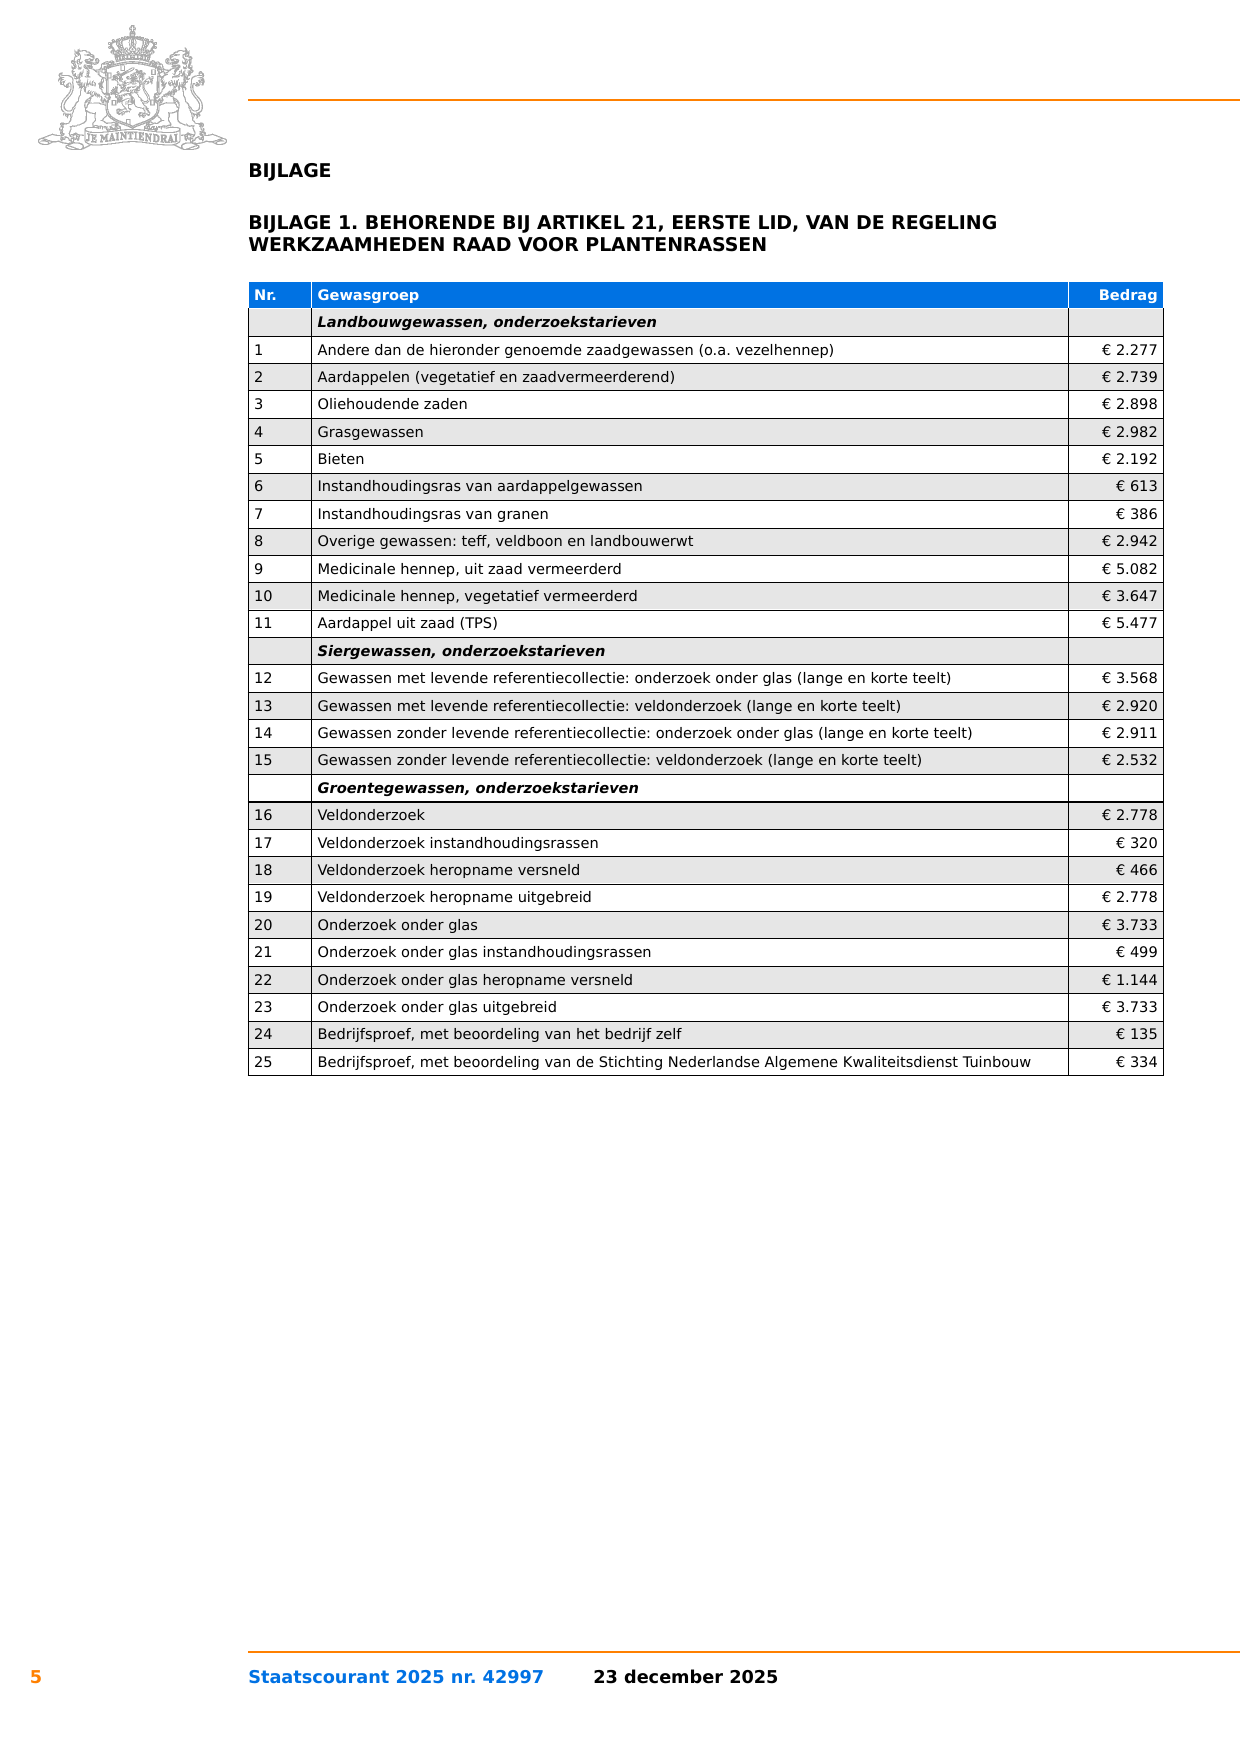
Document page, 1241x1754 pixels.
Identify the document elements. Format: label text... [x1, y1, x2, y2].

table_cell 6 [249, 474, 311, 500]
table_cell [249, 309, 311, 336]
table_cell 14 [249, 720, 311, 747]
table_cell € 2.920 [1069, 693, 1163, 719]
table_cell Instandhoudingsras van granen [312, 501, 1068, 527]
table_cell € 2.911 [1069, 720, 1163, 747]
picture [38, 25, 227, 150]
table_cell Bieten [312, 446, 1068, 473]
table_cell Landbouwgewassen, onderzoekstarieven [312, 309, 1068, 336]
table_cell Onderzoek onder glas instandhoudingsrassen [312, 939, 1068, 966]
table_cell € 2.982 [1069, 419, 1163, 445]
table_cell € 2.532 [1069, 748, 1163, 774]
table_cell [1069, 309, 1163, 336]
table_cell Onderzoek onder glas [312, 912, 1068, 938]
table_cell Gewassen met levende referentiecollectie: veldonderzoek (lange en korte teelt) [312, 693, 1068, 719]
table_cell € 2.778 [1069, 803, 1163, 829]
table_cell € 334 [1069, 1049, 1163, 1075]
table_cell 19 [249, 885, 311, 911]
table_cell Andere dan de hieronder genoemde zaadgewassen (o.a. vezelhennep) [312, 337, 1068, 363]
table_cell Gewassen met levende referentiecollectie: onderzoek onder glas (lange en korte teelt) [312, 665, 1068, 692]
table_cell Aardappelen (vegetatief en zaadvermeerderend) [312, 364, 1068, 390]
table_cell 12 [249, 665, 311, 692]
table_cell € 3.647 [1069, 583, 1163, 609]
table_cell 8 [249, 529, 311, 555]
table_cell Veldonderzoek heropname versneld [312, 857, 1068, 883]
subtitle BIJLAGE 1. BEHORENDE BIJ ARTIKEL 21, EERSTE LID, VAN DE REGELING WERKZAAMHEDEN RAAD VOOR PLANTENRASSEN [248, 212, 1163, 256]
table_cell € 2.942 [1069, 529, 1163, 555]
table_cell € 2.739 [1069, 364, 1163, 390]
table_cell Medicinale hennep, vegetatief vermeerderd [312, 583, 1068, 609]
table_cell € 499 [1069, 939, 1163, 966]
table_cell 24 [249, 1022, 311, 1048]
table_cell 20 [249, 912, 311, 938]
table_cell Gewassen zonder levende referentiecollectie: onderzoek onder glas (lange en korte teelt) [312, 720, 1068, 747]
table_cell 13 [249, 693, 311, 719]
table_cell € 2.898 [1069, 391, 1163, 418]
table_cell Medicinale hennep, uit zaad vermeerderd [312, 556, 1068, 582]
table_cell € 5.477 [1069, 611, 1163, 637]
table_cell Overige gewassen: teff, veldboon en landbouwerwt [312, 529, 1068, 555]
table_cell Veldonderzoek [312, 803, 1068, 829]
table_cell Aardappel uit zaad (TPS) [312, 611, 1068, 637]
table_cell Instandhoudingsras van aardappelgewassen [312, 474, 1068, 500]
table_header Gewasgroep [312, 282, 1068, 308]
table_cell 2 [249, 364, 311, 390]
table_cell 16 [249, 803, 311, 829]
table_cell 1 [249, 337, 311, 363]
table_cell 11 [249, 611, 311, 637]
table_cell Onderzoek onder glas heropname versneld [312, 967, 1068, 993]
table_cell Siergewassen, onderzoekstarieven [312, 638, 1068, 664]
subtitle BIJLAGE [248, 160, 1163, 182]
table_cell 15 [249, 748, 311, 774]
table_cell Veldonderzoek instandhoudingsrassen [312, 830, 1068, 856]
table_cell Bedrijfsproef, met beoordeling van het bedrijf zelf [312, 1022, 1068, 1048]
table_cell € 386 [1069, 501, 1163, 527]
table_cell € 2.778 [1069, 885, 1163, 911]
table_cell Veldonderzoek heropname uitgebreid [312, 885, 1068, 911]
table_cell 5 [249, 446, 311, 473]
table_header Nr. [249, 282, 311, 308]
table_cell € 3.733 [1069, 994, 1163, 1021]
table_cell 4 [249, 419, 311, 445]
table_cell Grasgewassen [312, 419, 1068, 445]
table_cell € 1.144 [1069, 967, 1163, 993]
table_cell 21 [249, 939, 311, 966]
table_cell € 320 [1069, 830, 1163, 856]
table_cell 25 [249, 1049, 311, 1075]
table_cell € 5.082 [1069, 556, 1163, 582]
table_cell Groentegewassen, onderzoekstarieven [312, 775, 1068, 801]
table_cell 3 [249, 391, 311, 418]
table_cell [249, 638, 311, 664]
table_cell € 135 [1069, 1022, 1163, 1048]
table_cell 10 [249, 583, 311, 609]
table_cell € 613 [1069, 474, 1163, 500]
table_cell € 2.192 [1069, 446, 1163, 473]
table_cell 22 [249, 967, 311, 993]
table_header Bedrag [1069, 282, 1163, 308]
table_cell € 3.733 [1069, 912, 1163, 938]
table_cell 9 [249, 556, 311, 582]
table_cell [1069, 775, 1163, 801]
table_cell € 466 [1069, 857, 1163, 883]
table_cell Bedrijfsproef, met beoordeling van de Stichting Nederlandse Algemene Kwaliteitsdienst Tuinbouw [312, 1049, 1068, 1075]
table_cell Onderzoek onder glas uitgebreid [312, 994, 1068, 1021]
table_cell Oliehoudende zaden [312, 391, 1068, 418]
table_cell 17 [249, 830, 311, 856]
table_cell [1069, 638, 1163, 664]
table_cell € 2.277 [1069, 337, 1163, 363]
table_cell 23 [249, 994, 311, 1021]
table_cell Gewassen zonder levende referentiecollectie: veldonderzoek (lange en korte teelt) [312, 748, 1068, 774]
table_cell € 3.568 [1069, 665, 1163, 692]
table_cell [249, 775, 311, 801]
table_cell 18 [249, 857, 311, 883]
table_cell 7 [249, 501, 311, 527]
